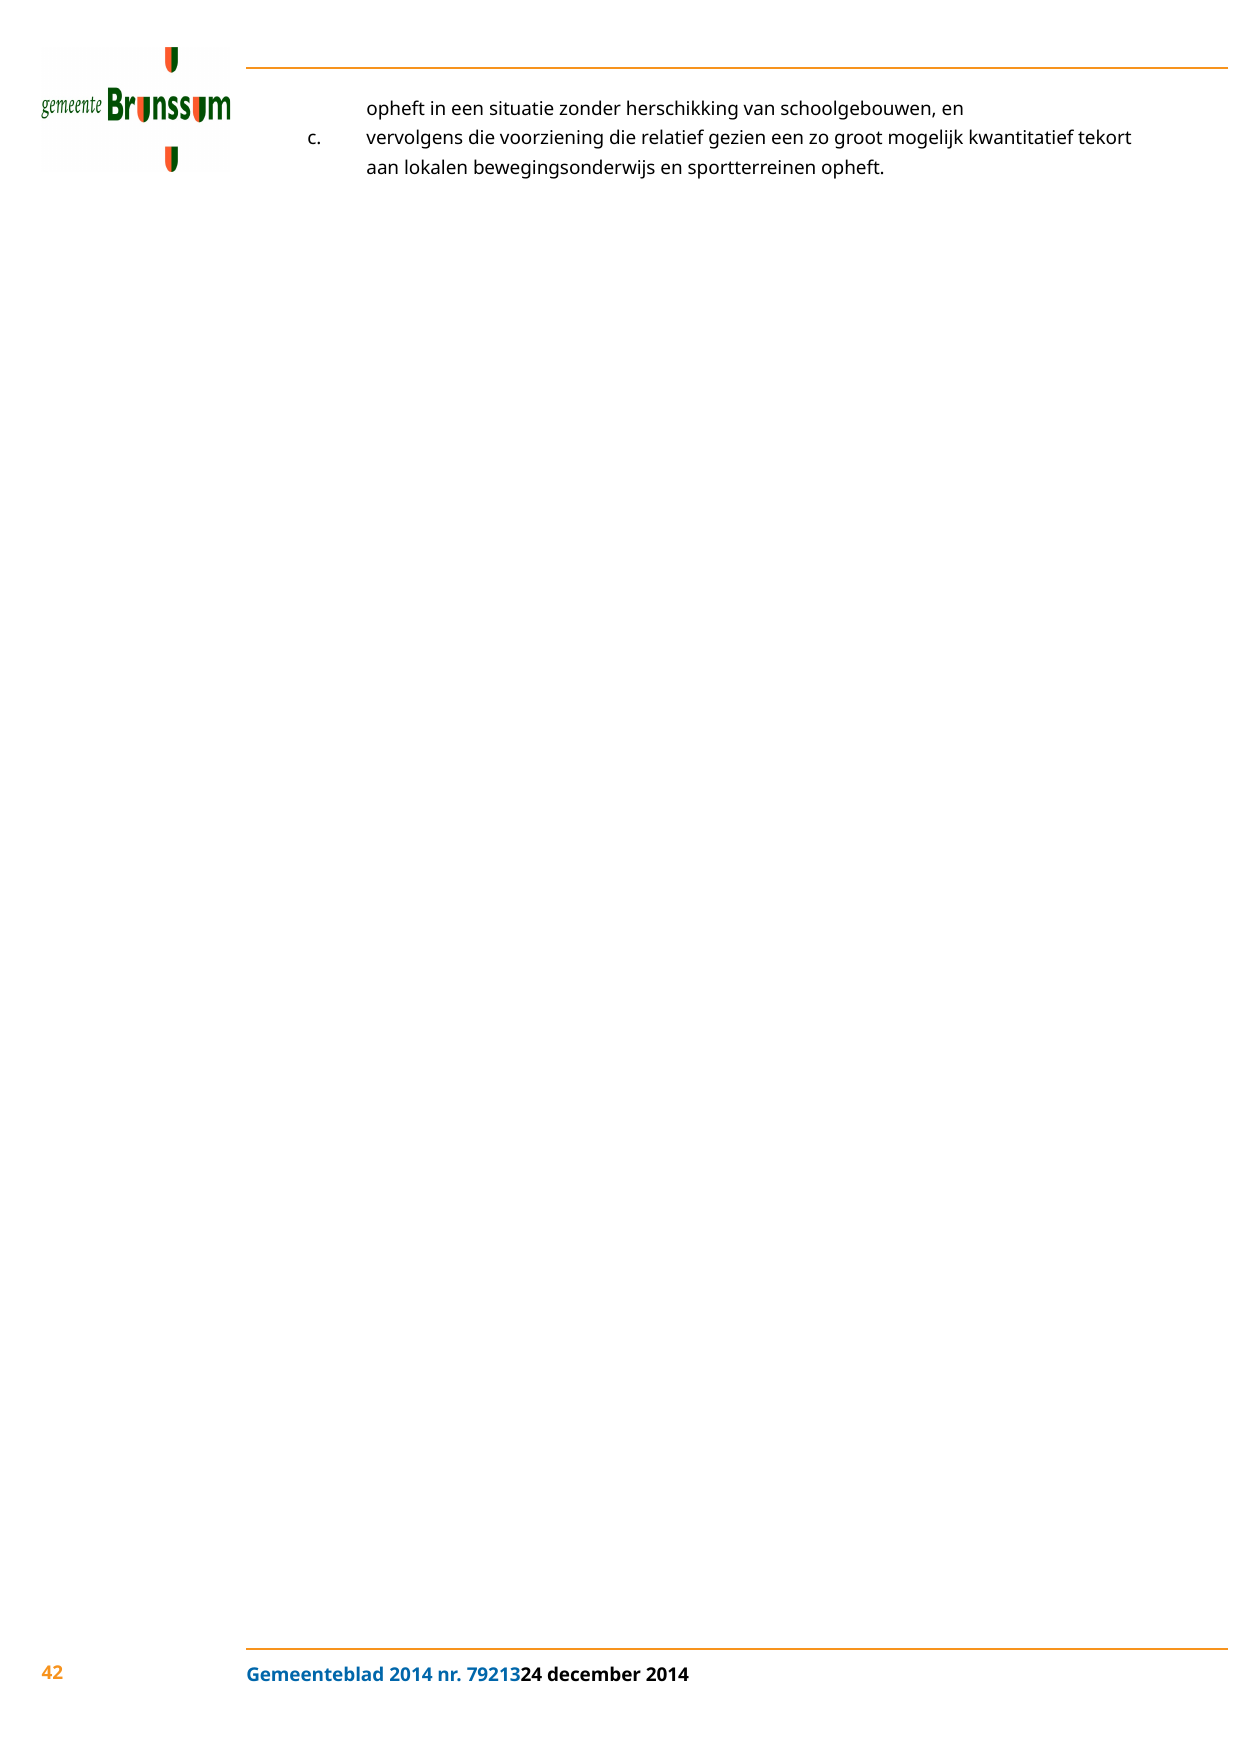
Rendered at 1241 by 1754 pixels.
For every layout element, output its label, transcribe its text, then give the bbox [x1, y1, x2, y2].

picture [41, 47, 231, 172]
list opheft in een situatie zonder herschikking van schoolgebouwen, en [307, 95, 1152, 121]
list vervolgens die voorziening die relatief gezien een zo groot mogelijk kwantitatief tekort aan lokalen bewegingsonderwijs en sportterreinen opheft. [307, 124, 1152, 180]
